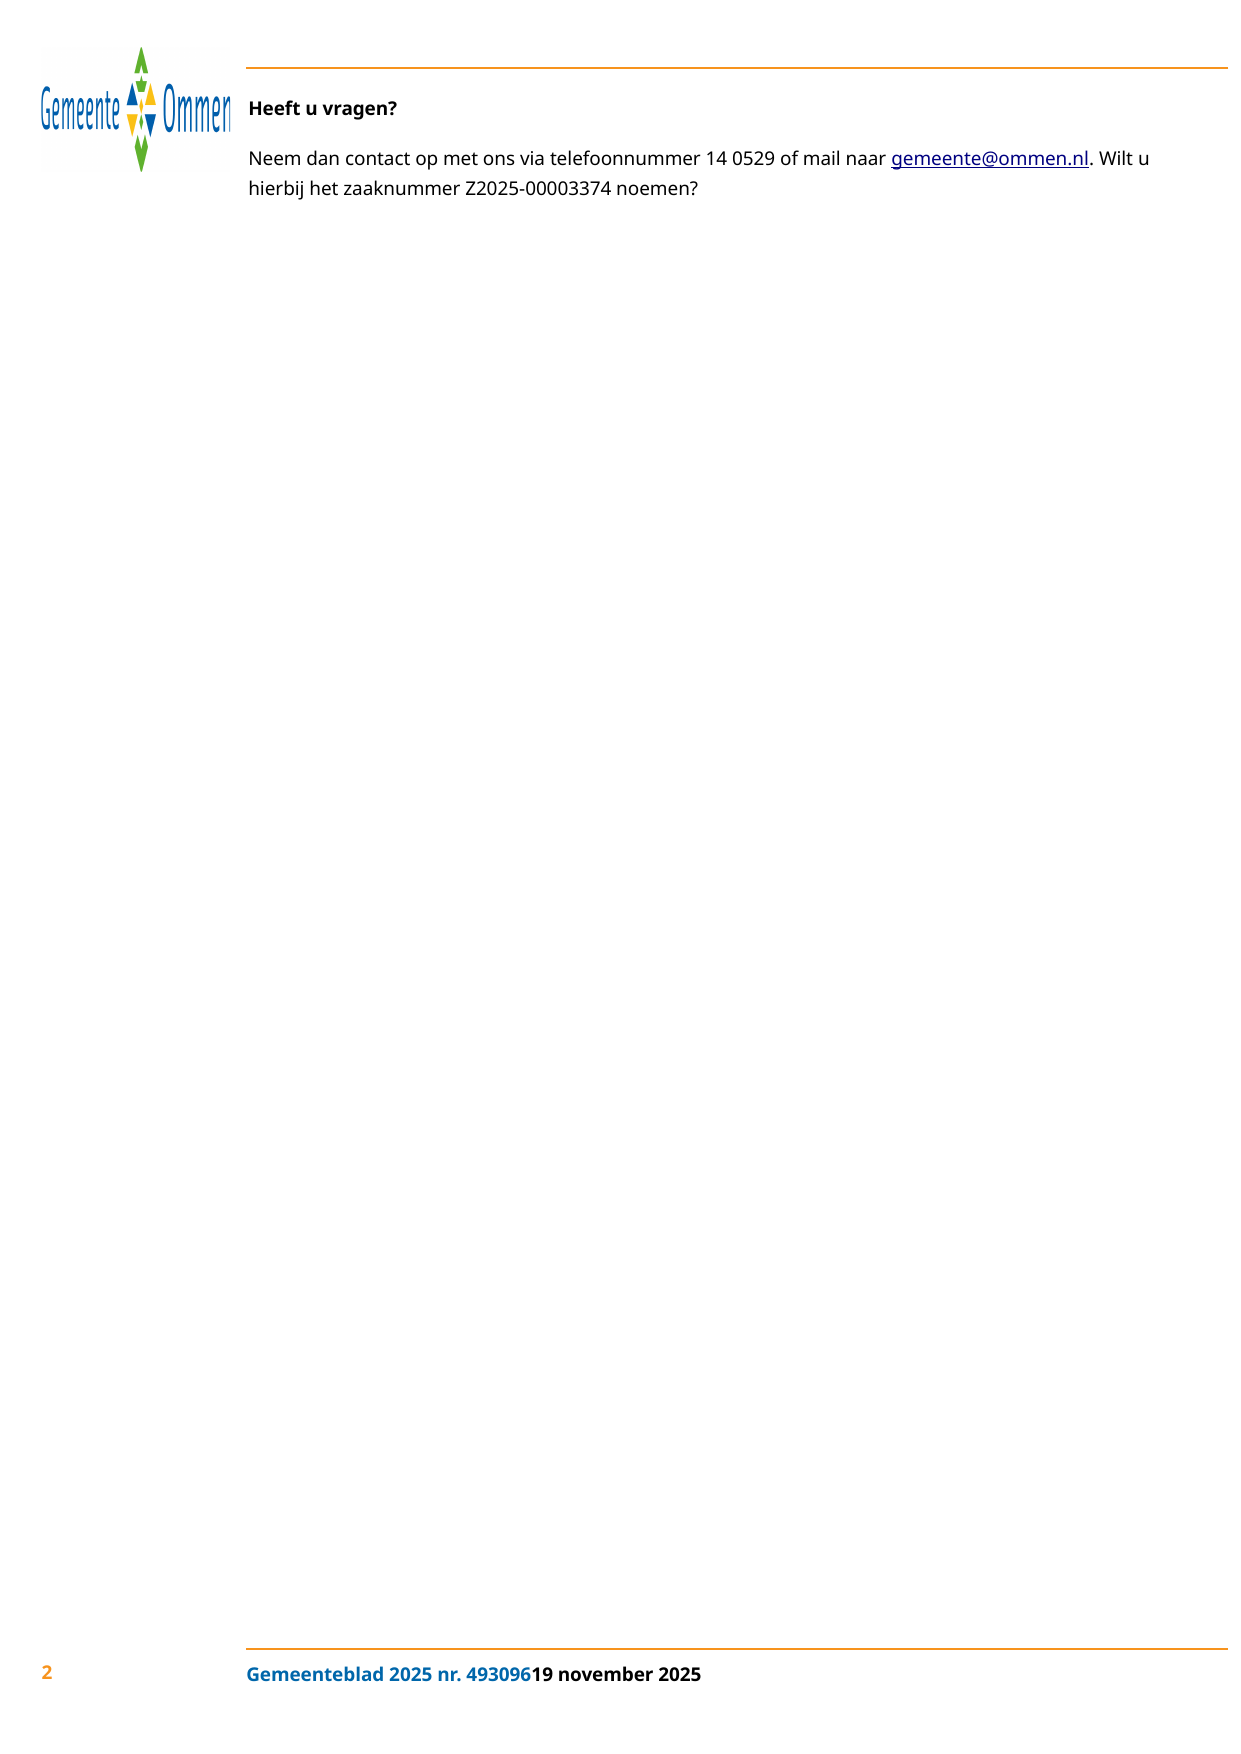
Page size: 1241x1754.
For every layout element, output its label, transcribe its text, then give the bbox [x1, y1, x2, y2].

text Neem dan contact op met ons via telefoonnummer 14 0529 of mail naar gemeente@ommen.nl. Wilt u hierbij het zaaknummer Z2025-00003374 noemen? [248, 145, 1152, 201]
picture [41, 47, 231, 172]
text Heeft u vragen? [248, 95, 1152, 121]
